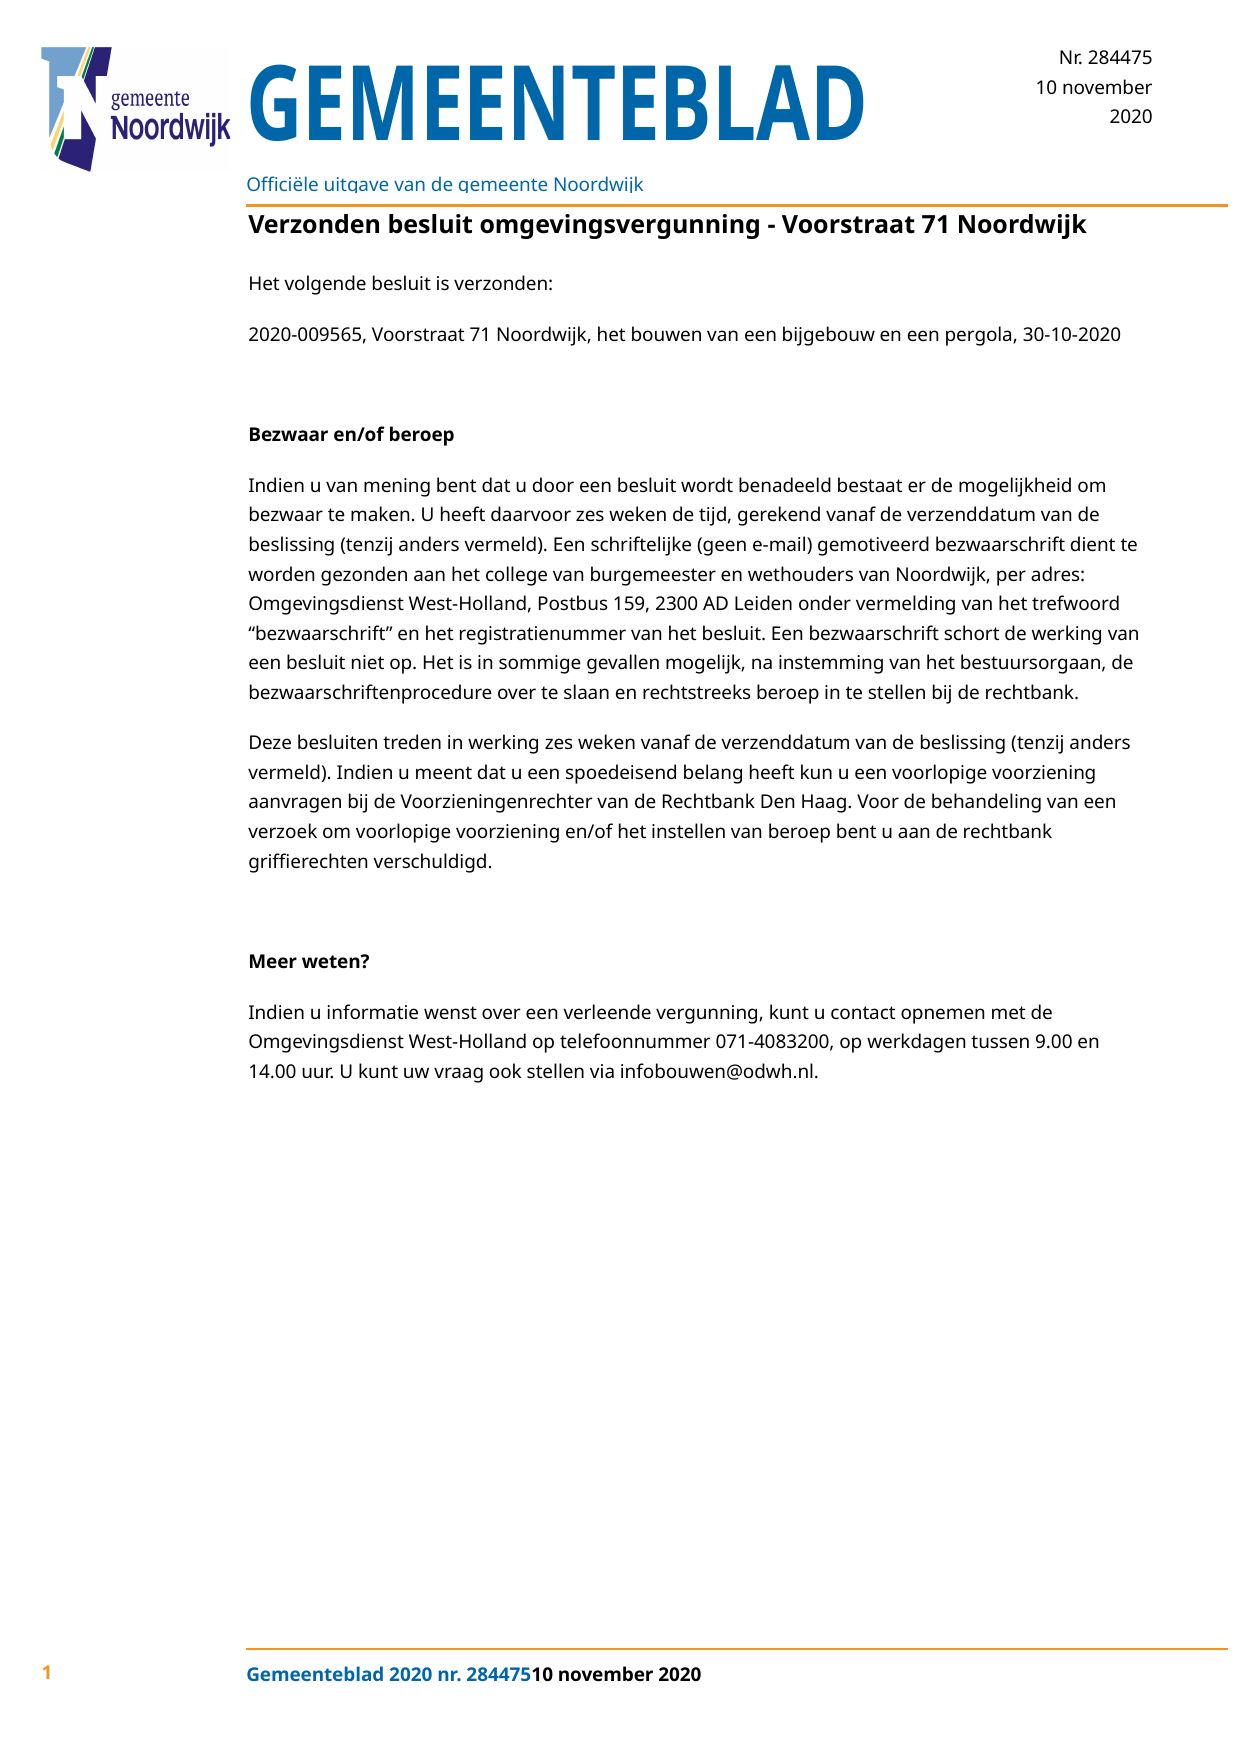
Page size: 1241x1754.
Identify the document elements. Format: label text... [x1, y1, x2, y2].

text Bezwaar en/of beroep [248, 422, 1152, 447]
text Meer weten? [248, 949, 1152, 974]
text Verzonden besluit omgevingsvergunning - Voorstraat 71 Noordwijk [248, 207, 1152, 241]
text Indien u informatie wenst over een verleende vergunning, kunt u contact opnemen met de Omgevingsdienst West-Holland op telefoonnummer 071-4083200, op werkdagen tussen 9.00 en 14.00 uur. U kunt uw vraag ook stellen via infobouwen@odwh.nl. [248, 999, 1152, 1084]
text Het volgende besluit is verzonden: [248, 270, 1152, 296]
text Deze besluiten treden in werking zes weken vanaf de verzenddatum van de beslissing (tenzij anders vermeld). Indien u meent dat u een spoedeisend belang heeft kun u een voorlopige voorziening aanvragen bij de Voorzieningenrechter van de Rechtbank Den Haag. Voor de behandeling van een verzoek om voorlopige voorziening en/of het instellen van beroep bent u aan de rechtbank griffierechten verschuldigd. [248, 729, 1152, 873]
picture [41, 47, 231, 172]
text Indien u van mening bent dat u door een besluit wordt benadeeld bestaat er de mogelijkheid om bezwaar te maken. U heeft daarvoor zes weken de tijd, gerekend vanaf de verzenddatum van de beslissing (tenzij anders vermeld). Een schriftelijke (geen e-mail) gemotiveerd bezwaarschrift dient te worden gezonden aan het college van burgemeester en wethouders van Noordwijk, per adres: Omgevingsdienst West-Holland, Postbus 159, 2300 AD Leiden onder vermelding van het trefwoord “bezwaarschrift” en het registratienummer van het besluit. Een bezwaarschrift schort de werking van een besluit niet op. Het is in sommige gevallen mogelijk, na instemming van het bestuursorgaan, de bezwaarschriftenprocedure over te slaan en rechtstreeks beroep in te stellen bij de rechtbank. [248, 472, 1152, 705]
text 2020-009565, Voorstraat 71 Noordwijk, het bouwen van een bijgebouw en een pergola, 30-10-2020 [248, 321, 1152, 346]
